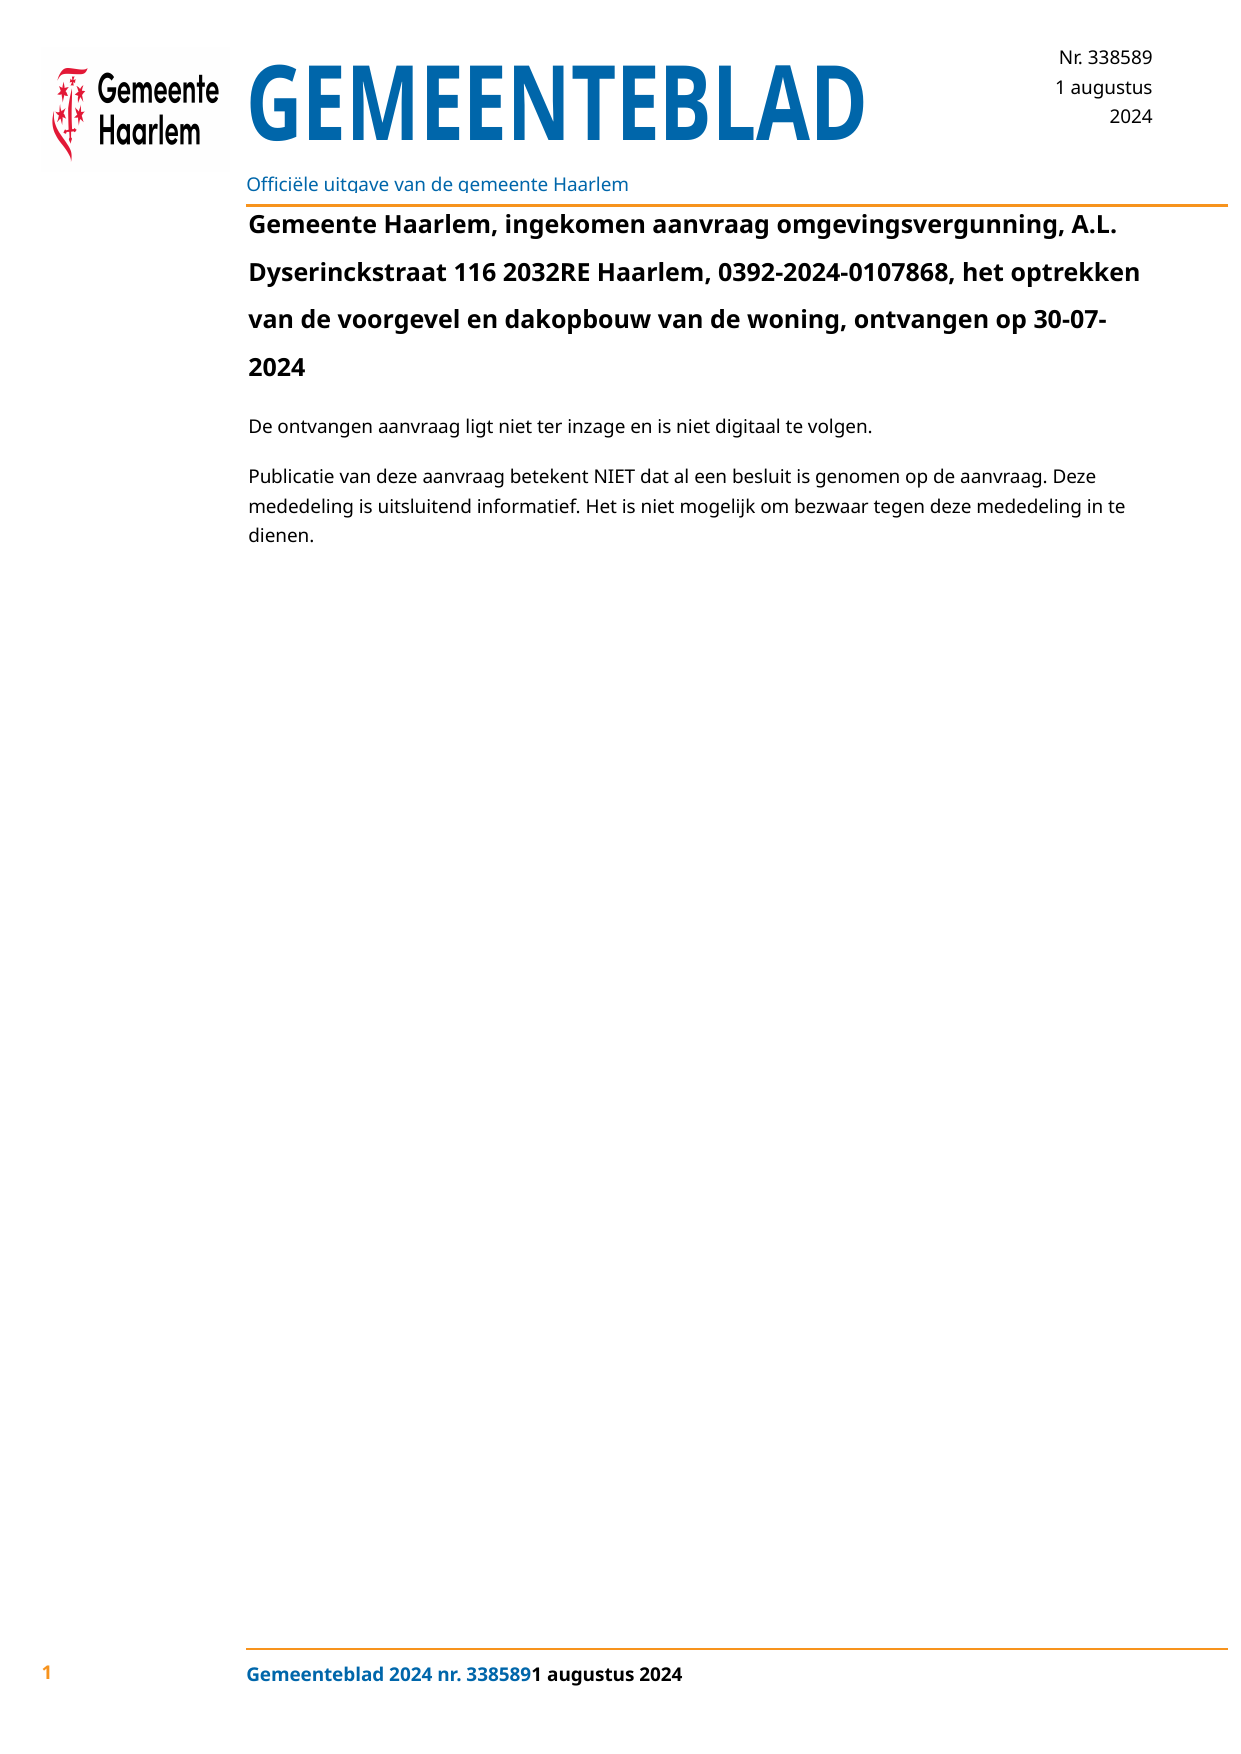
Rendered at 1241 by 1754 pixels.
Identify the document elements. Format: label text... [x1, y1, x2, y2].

text De ontvangen aanvraag ligt niet ter inzage en is niet digitaal te volgen. [248, 413, 1152, 439]
text Gemeente Haarlem, ingekomen aanvraag omgevingsvergunning, A.L. Dyserinckstraat 116 2032RE Haarlem, 0392-2024-0107868, het optrekken van de voorgevel en dakopbouw van de woning, ontvangen op 30-07-2024 [248, 207, 1152, 384]
text Publicatie van deze aanvraag betekent NIET dat al een besluit is genomen op de aanvraag. Deze mededeling is uitsluitend informatief. Het is niet mogelijk om bezwaar tegen deze mededeling in te dienen. [248, 463, 1152, 548]
picture [41, 47, 231, 172]
